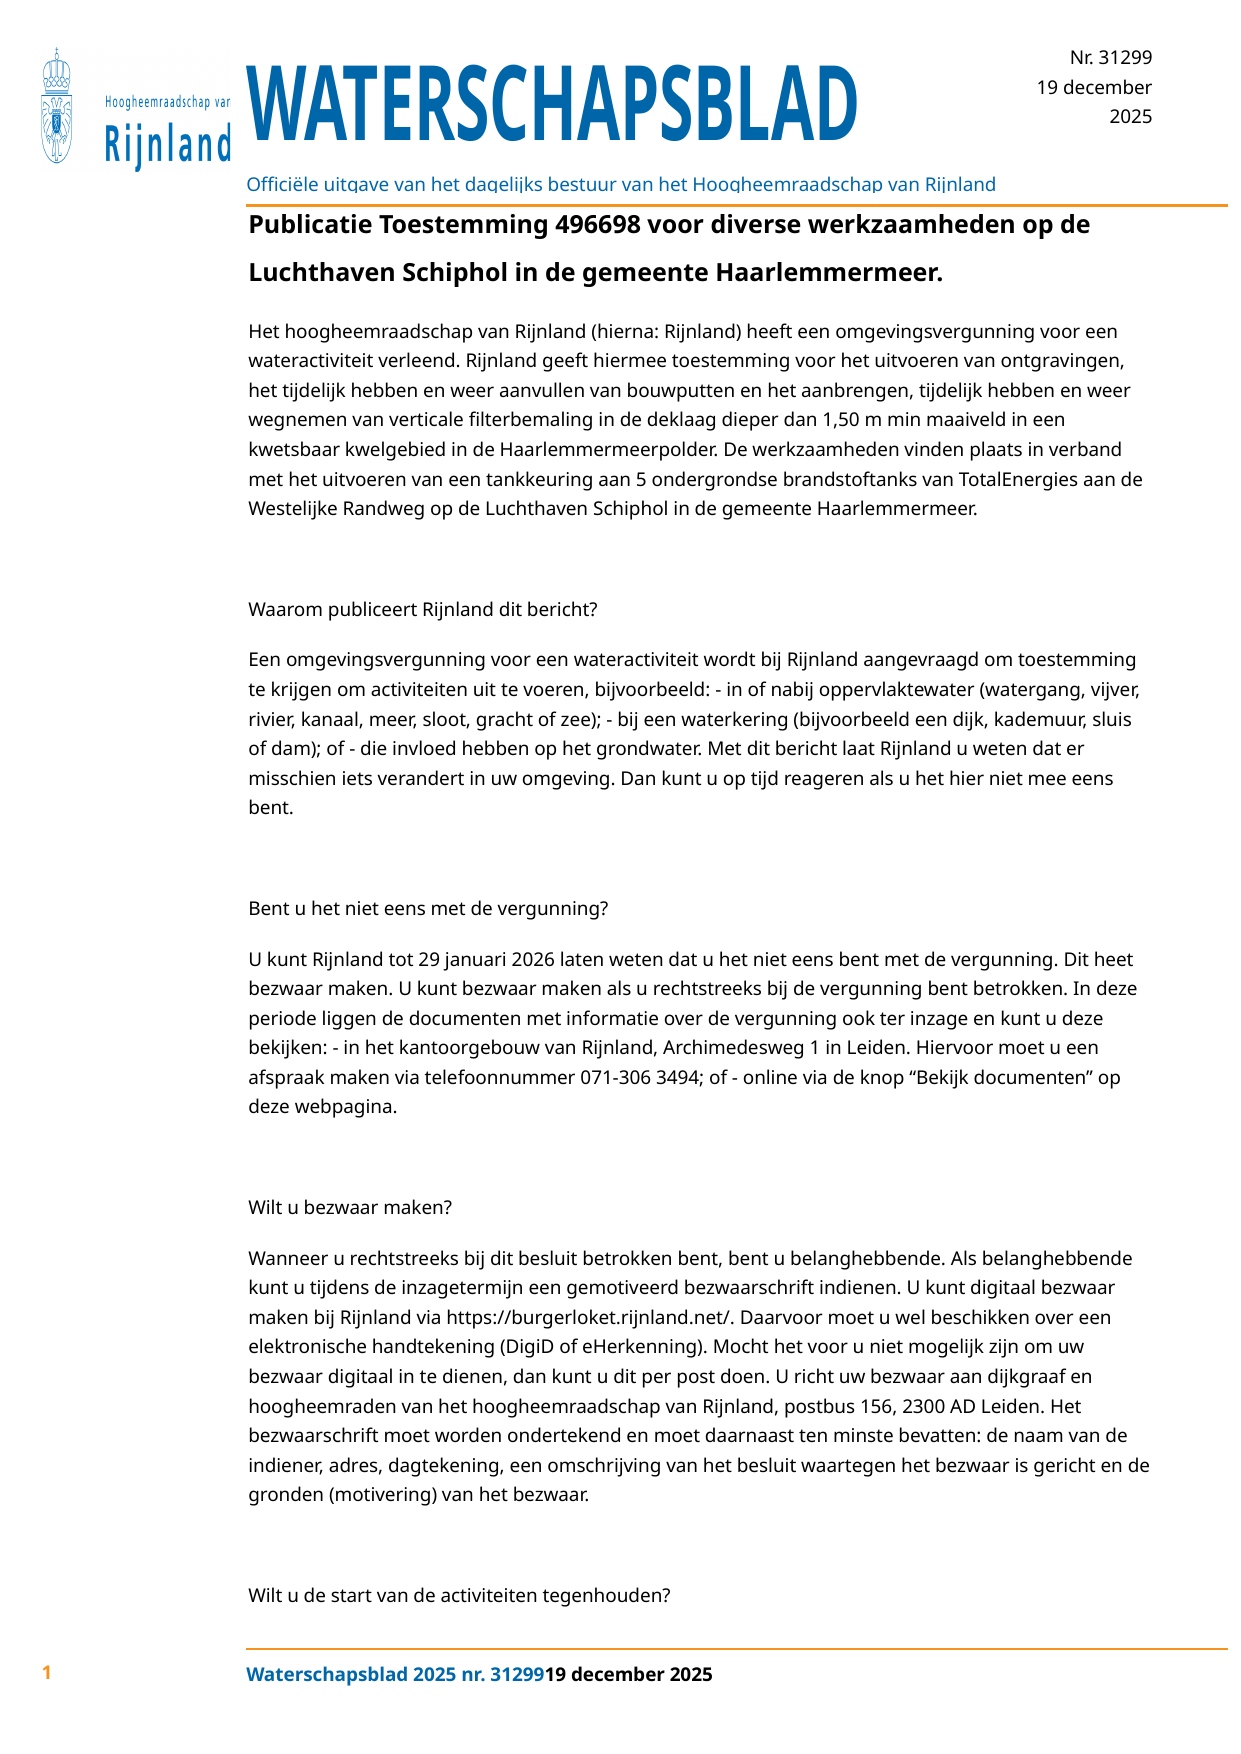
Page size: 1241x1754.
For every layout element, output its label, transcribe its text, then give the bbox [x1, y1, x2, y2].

picture [41, 47, 231, 172]
text Publicatie Toestemming 496698 voor diverse werkzaamheden op de Luchthaven Schiphol in de gemeente Haarlemmermeer. [248, 207, 1152, 288]
text Wanneer u rechtstreeks bij dit besluit betrokken bent, bent u belanghebbende. Als belanghebbende kunt u tijdens de inzagetermijn een gemotiveerd bezwaarschrift indienen. U kunt digitaal bezwaar maken bij Rijnland via https://burgerloket.rijnland.net/. Daarvoor moet u wel beschikken over een elektronische handtekening (DigiD of eHerkenning). Mocht het voor u niet mogelijk zijn om uw bezwaar digitaal in te dienen, dan kunt u dit per post doen. U richt uw bezwaar aan dijkgraaf en hoogheemraden van het hoogheemraadschap van Rijnland, postbus 156, 2300 AD Leiden. Het bezwaarschrift moet worden ondertekend en moet daarnaast ten minste bevatten: de naam van de indiener, adres, dagtekening, een omschrijving van het besluit waartegen het bezwaar is gericht en de gronden (motivering) van het bezwaar. [248, 1245, 1152, 1507]
text U kunt Rijnland tot 29 januari 2026 laten weten dat u het niet eens bent met de vergunning. Dit heet bezwaar maken. U kunt bezwaar maken als u rechtstreeks bij de vergunning bent betrokken. In deze periode liggen de documenten met informatie over de vergunning ook ter inzage en kunt u deze bekijken: - in het kantoorgebouw van Rijnland, Archimedesweg 1 in Leiden. Hiervoor moet u een afspraak maken via telefoonnummer 071-306 3494; of - online via de knop “Bekijk documenten” op deze webpagina. [248, 946, 1152, 1119]
text Wilt u de start van de activiteiten tegenhouden? [248, 1582, 1152, 1608]
text Een omgevingsvergunning voor een wateractiviteit wordt bij Rijnland aangevraagd om toestemming te krijgen om activiteiten uit te voeren, bijvoorbeeld: - in of nabij oppervlaktewater (watergang, vijver, rivier, kanaal, meer, sloot, gracht of zee); - bij een waterkering (bijvoorbeeld een dijk, kademuur, sluis of dam); of - die invloed hebben op het grondwater. Met dit bericht laat Rijnland u weten dat er misschien iets verandert in uw omgeving. Dan kunt u op tijd reageren als u het hier niet mee eens bent. [248, 647, 1152, 820]
text Waarom publiceert Rijnland dit bericht? [248, 596, 1152, 622]
text Het hoogheemraadschap van Rijnland (hierna: Rijnland) heeft een omgevingsvergunning voor een wateractiviteit verleend. Rijnland geeft hiermee toestemming voor het uitvoeren van ontgravingen, het tijdelijk hebben en weer aanvullen van bouwputten en het aanbrengen, tijdelijk hebben en weer wegnemen van verticale filterbemaling in de deklaag dieper dan 1,50 m min maaiveld in een kwetsbaar kwelgebied in de Haarlemmermeerpolder. De werkzaamheden vinden plaats in verband met het uitvoeren van een tankkeuring aan 5 ondergrondse brandstoftanks van TotalEnergies aan de Westelijke Randweg op de Luchthaven Schiphol in de gemeente Haarlemmermeer. [248, 318, 1152, 521]
text Bent u het niet eens met de vergunning? [248, 895, 1152, 921]
text Wilt u bezwaar maken? [248, 1194, 1152, 1220]
